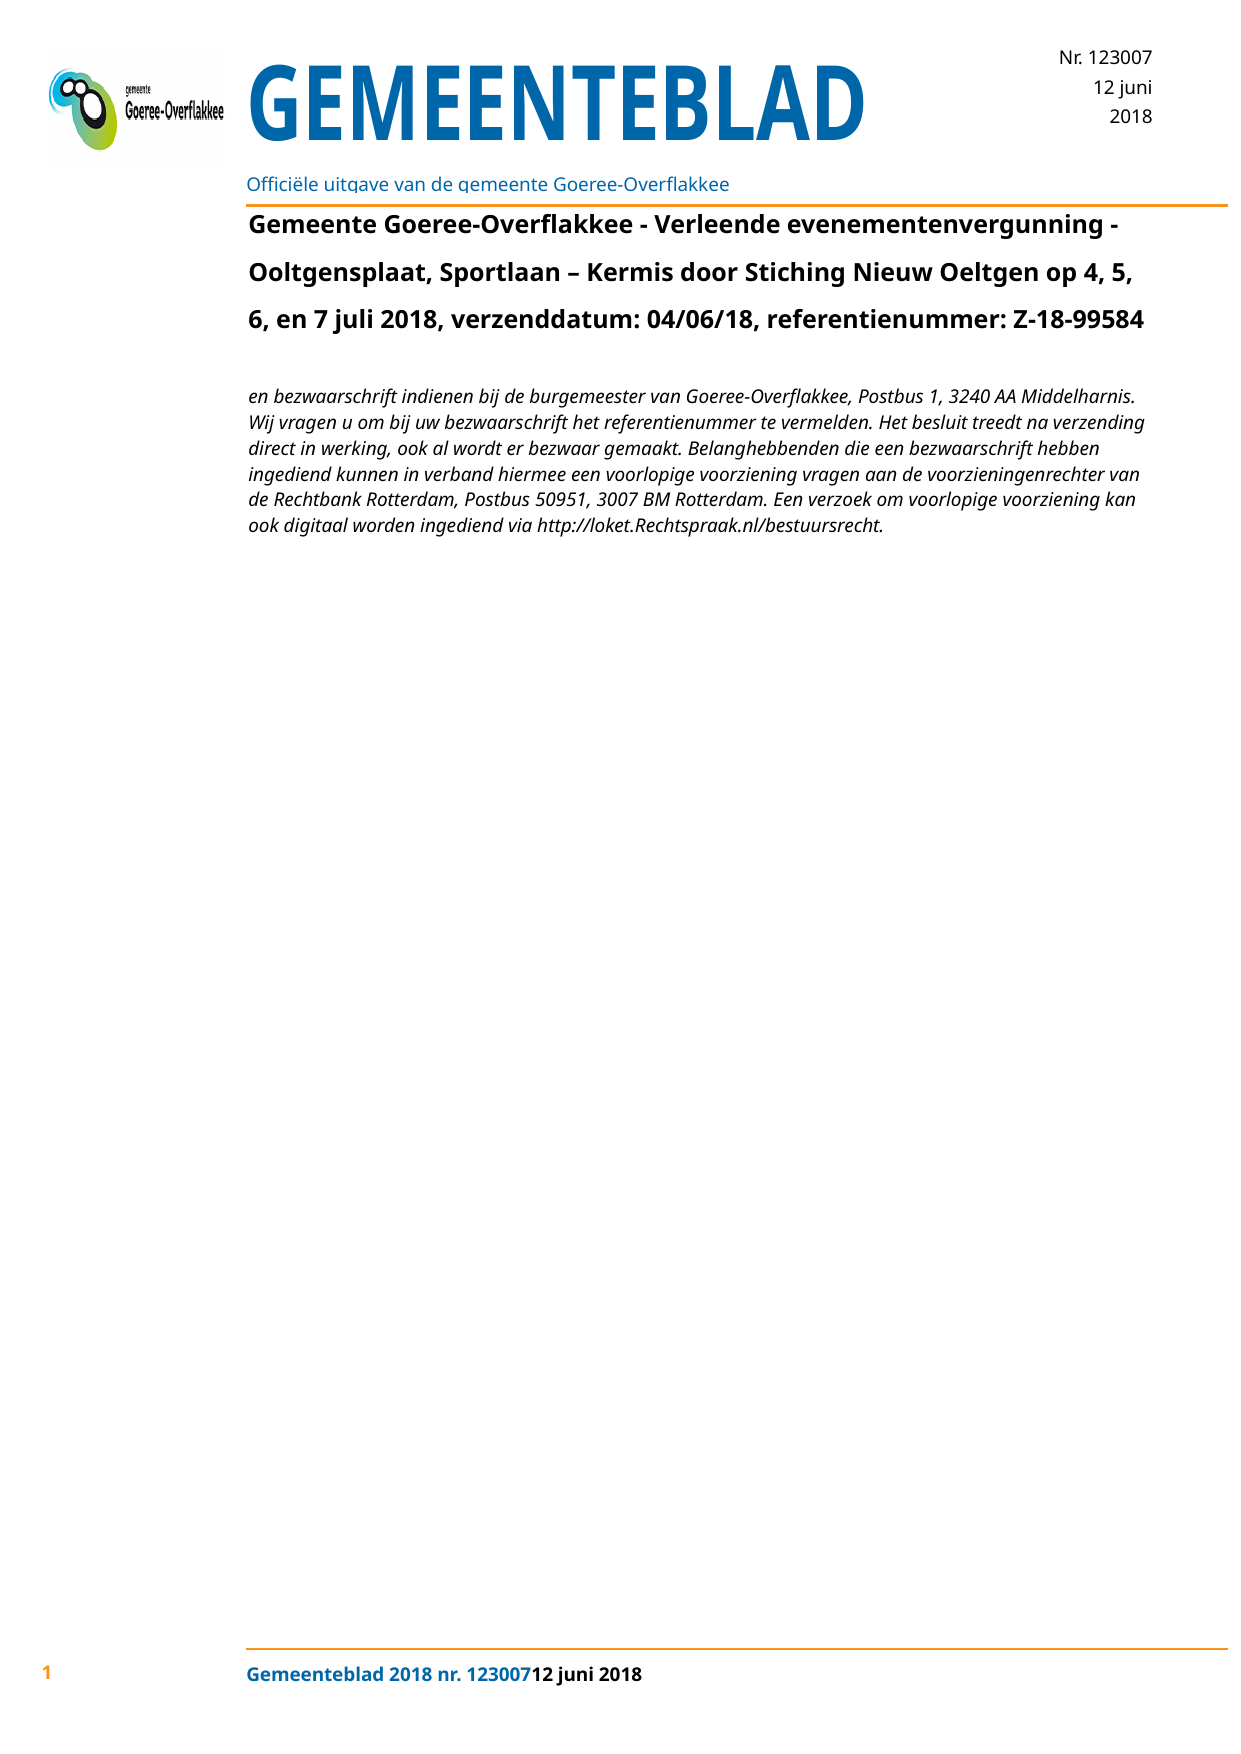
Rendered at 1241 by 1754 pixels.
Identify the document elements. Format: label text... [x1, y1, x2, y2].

text en bezwaarschrift indienen bij de burgemeester van Goeree-Overflakkee, Postbus 1, 3240 AA Middelharnis. Wij vragen u om bij uw bezwaarschrift het referentienummer te vermelden. Het besluit treedt na verzending direct in werking, ook al wordt er bezwaar gemaakt. Belanghebbenden die een bezwaarschrift hebben ingediend kunnen in verband hiermee een voorlopige voorziening vragen aan de voorzieningenrechter van de Rechtbank Rotterdam, Postbus 50951, 3007 BM Rotterdam. Een verzoek om voorlopige voorziening kan ook digitaal worden ingediend via http://loket.Rechtspraak.nl/bestuursrecht. [248, 384, 1152, 538]
text Gemeente Goeree-Overflakkee - Verleende evenementenvergunning - Ooltgensplaat, Sportlaan – Kermis door Stiching Nieuw Oeltgen op 4, 5, 6, en 7 juli 2018, verzenddatum: 04/06/18, referentienummer: Z-18-99584 [248, 207, 1152, 336]
picture [41, 47, 231, 172]
